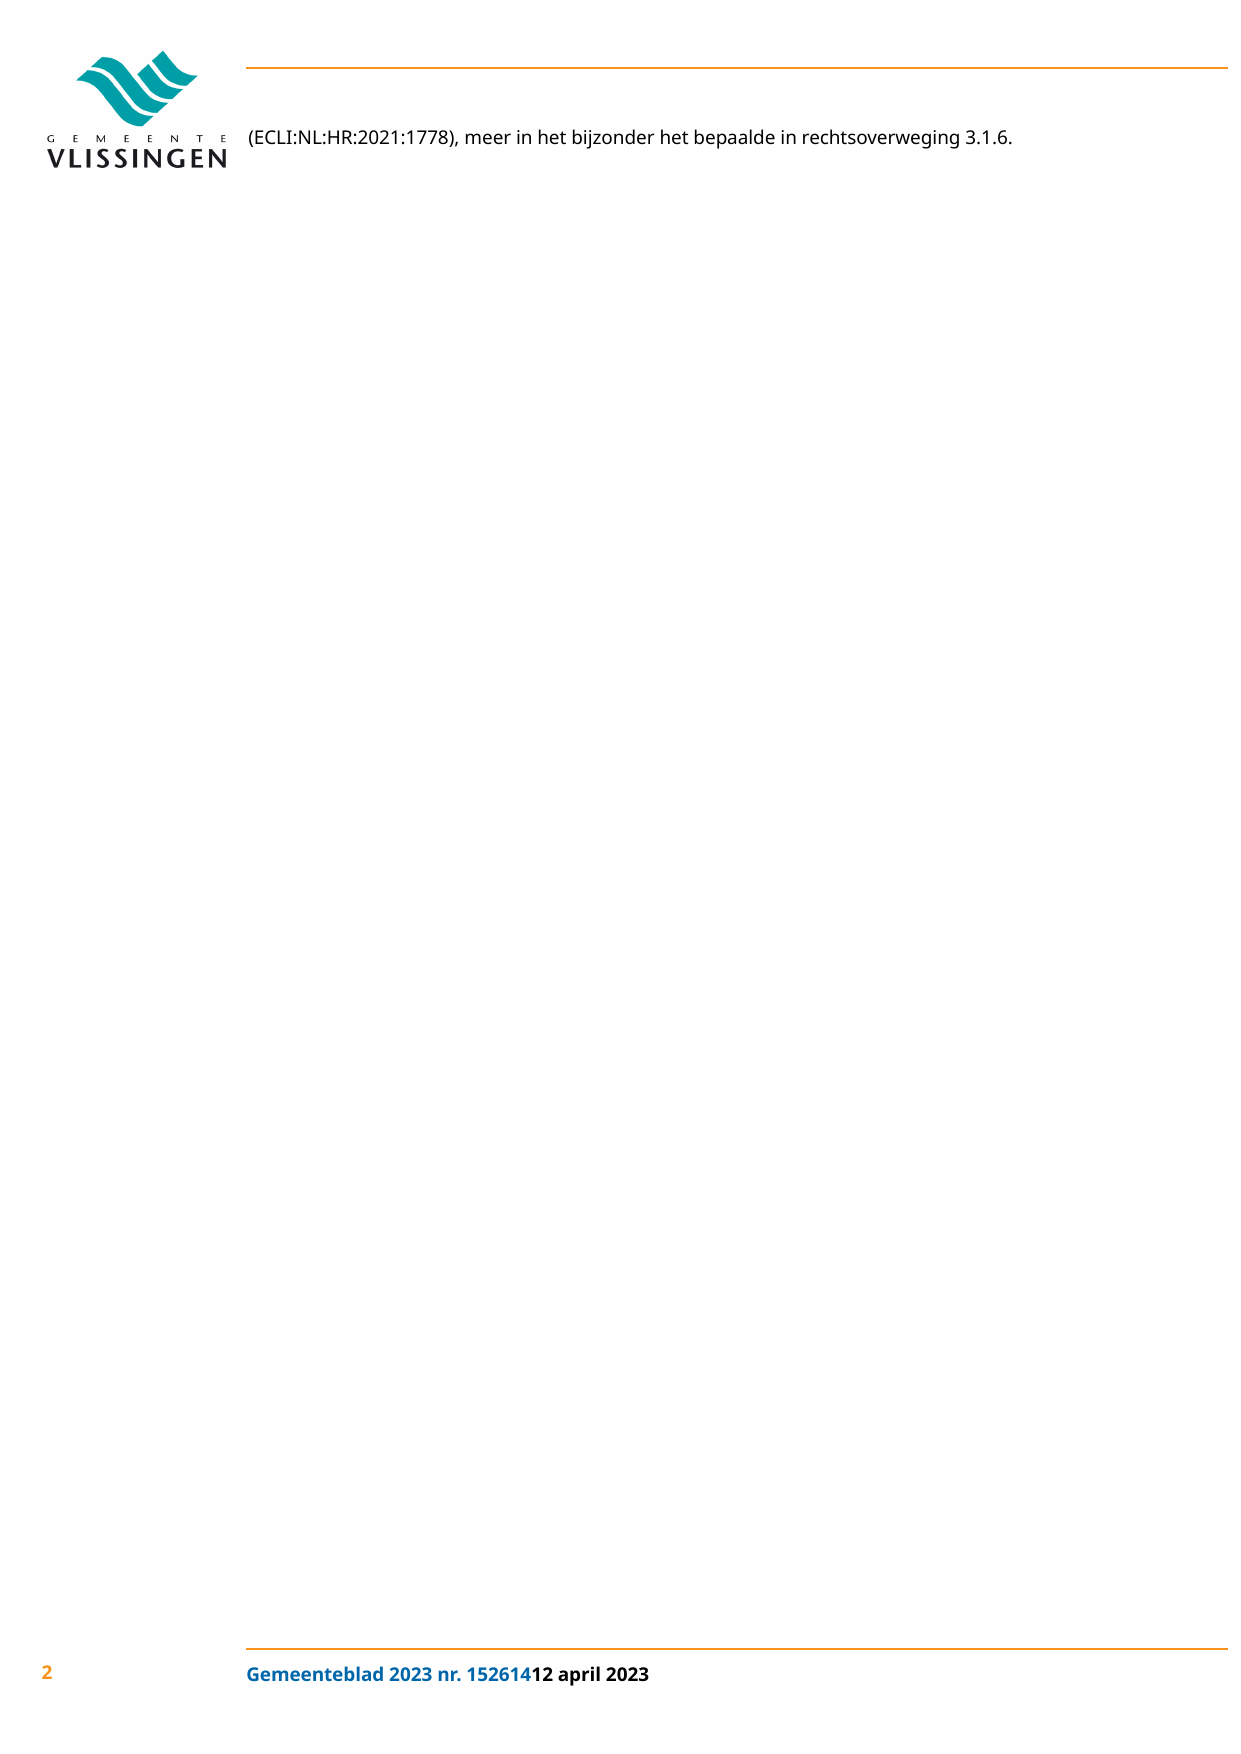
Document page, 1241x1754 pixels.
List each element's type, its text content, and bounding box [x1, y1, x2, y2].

picture [41, 47, 231, 172]
text (ECLI:NL:HR:2021:1778), meer in het bijzonder het bepaalde in rechtsoverweging 3.1.6. [248, 124, 1152, 150]
